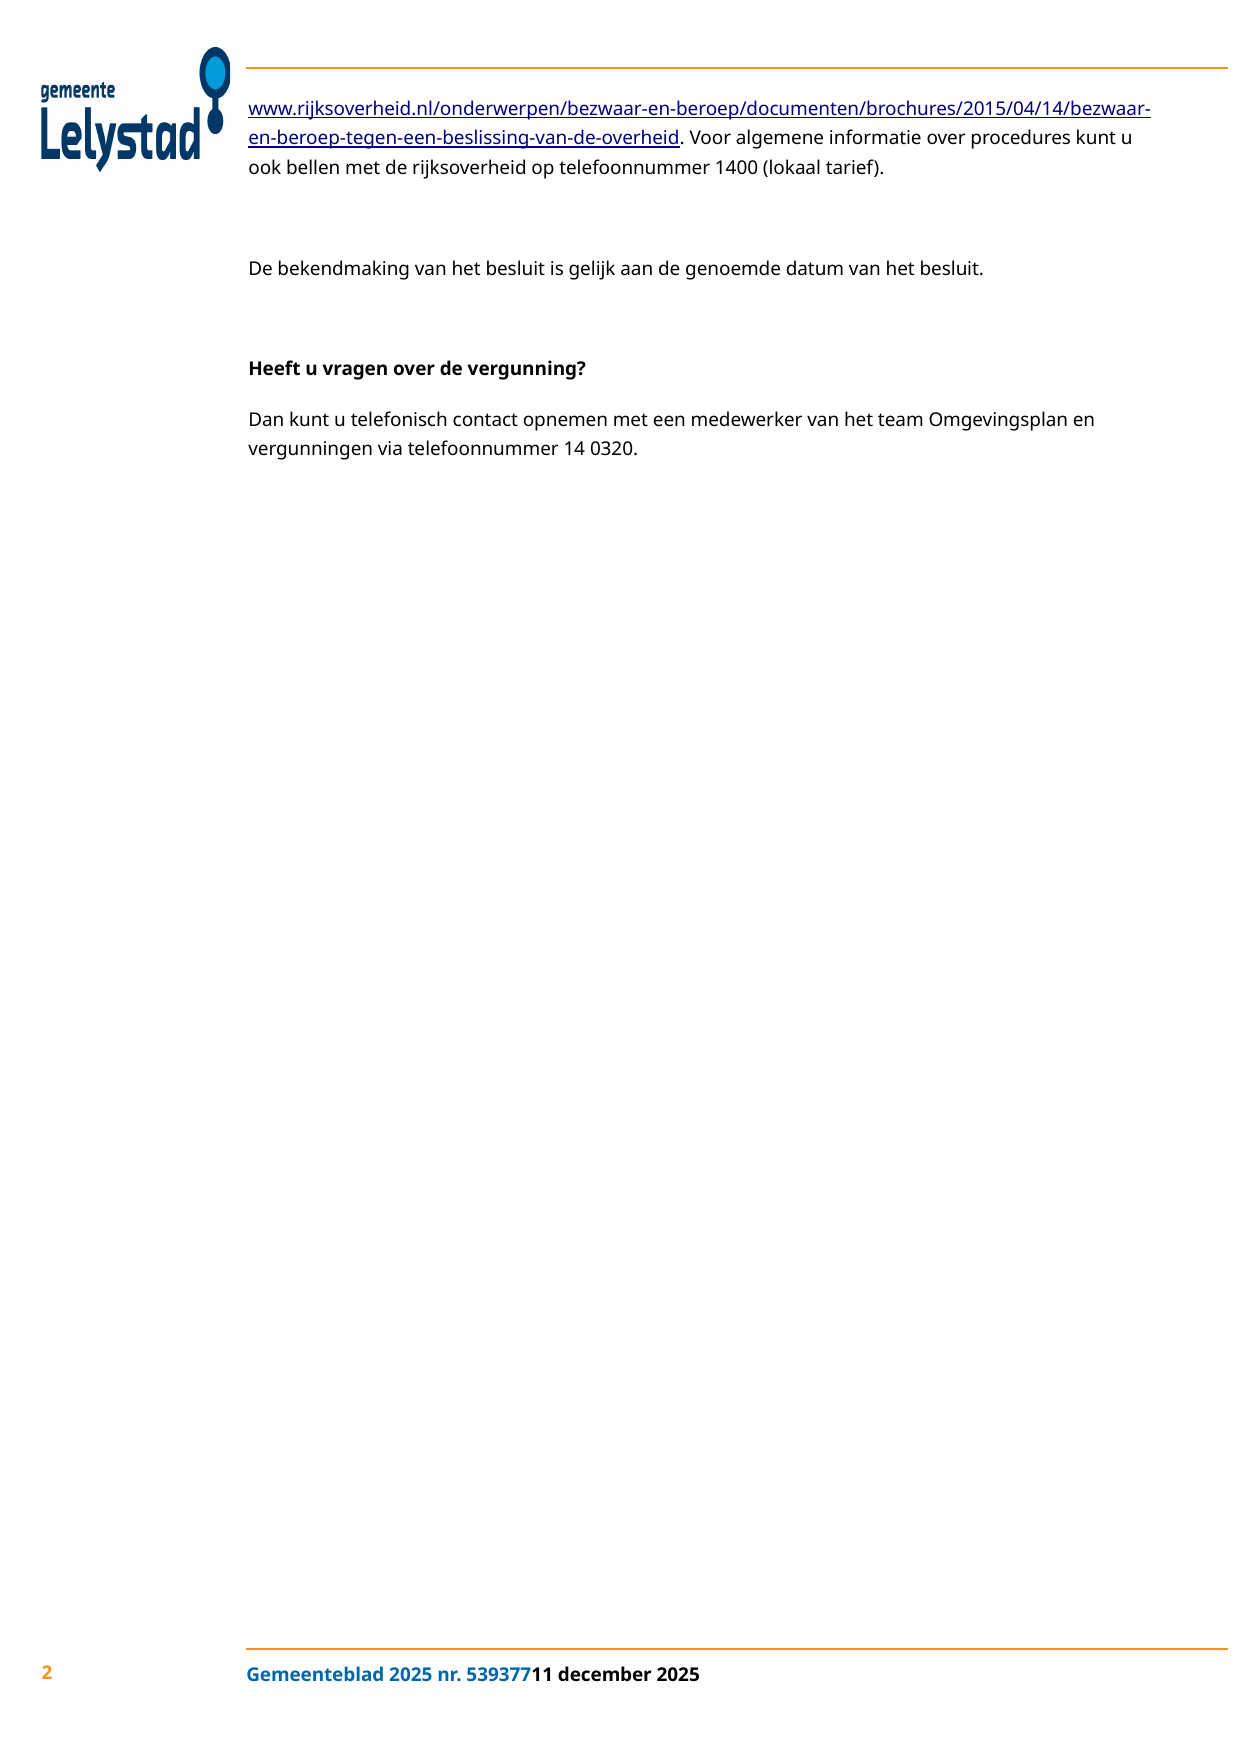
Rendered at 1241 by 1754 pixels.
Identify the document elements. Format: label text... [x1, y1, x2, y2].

picture [41, 47, 231, 172]
text Dan kunt u telefonisch contact opnemen met een medewerker van het team Omgevingsplan en vergunningen via telefoonnummer 14 0320. [248, 406, 1152, 461]
text De bekendmaking van het besluit is gelijk aan de genoemde datum van het besluit. [248, 255, 1152, 281]
text www.rijksoverheid.nl/onderwerpen/bezwaar-en-beroep/documenten/brochures/2015/04/14/bezwaar-en-beroep-tegen-een-beslissing-van-de-overheid. Voor algemene informatie over procedures kunt u ook bellen met de rijksoverheid op telefoonnummer 1400 (lokaal tarief). [248, 95, 1152, 180]
text Heeft u vragen over de vergunning? [248, 356, 1152, 381]
